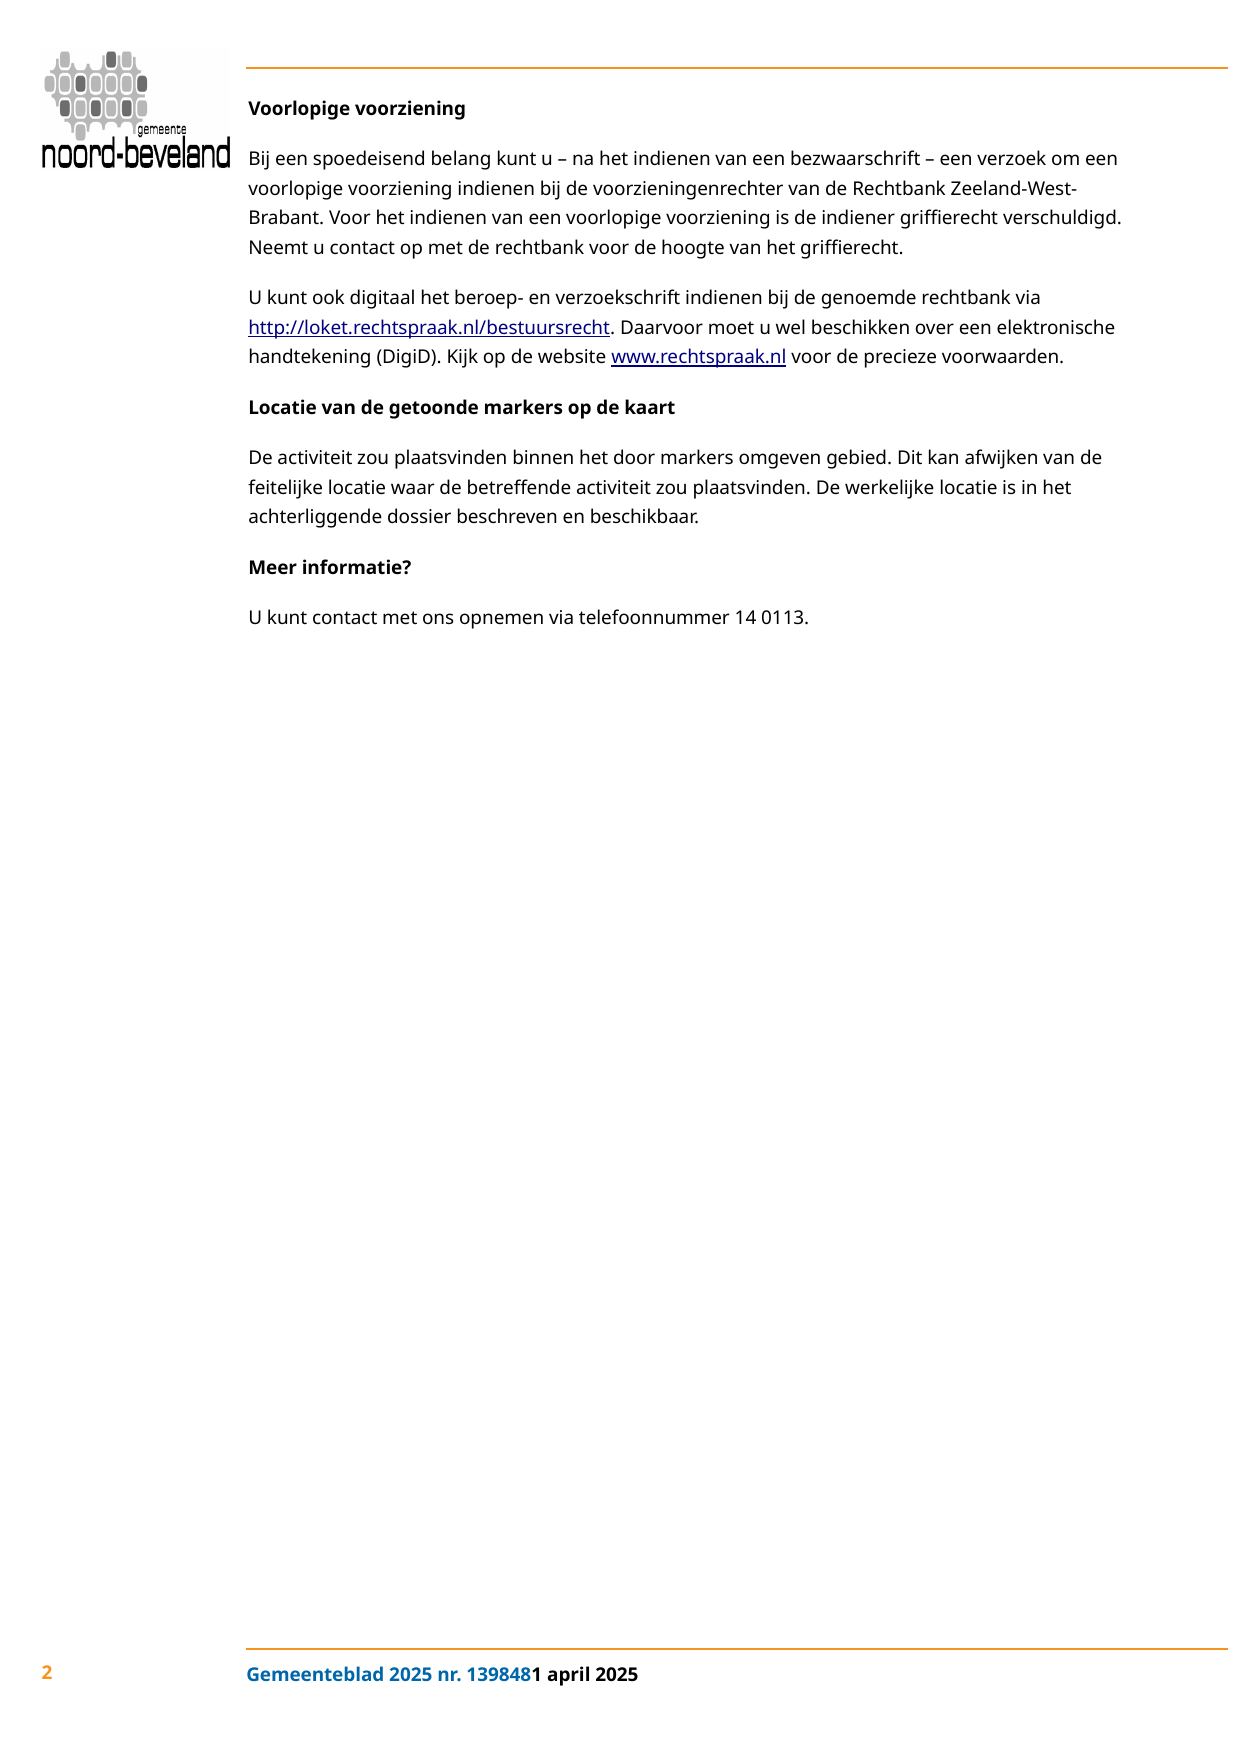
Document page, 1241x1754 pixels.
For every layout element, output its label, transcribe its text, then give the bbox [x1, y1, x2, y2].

text U kunt ook digitaal het beroep- en verzoekschrift indienen bij de genoemde rechtbank via http://loket.rechtspraak.nl/bestuursrecht. Daarvoor moet u wel beschikken over een elektronische handtekening (DigiD). Kijk op de website www.rechtspraak.nl voor de precieze voorwaarden. [248, 284, 1152, 369]
text Voorlopige voorziening [248, 95, 1152, 121]
text Locatie van de getoonde markers op de kaart [248, 394, 1152, 420]
picture [41, 47, 231, 172]
text De activiteit zou plaatsvinden binnen het door markers omgeven gebied. Dit kan afwijken van de feitelijke locatie waar de betreffende activiteit zou plaatsvinden. De werkelijke locatie is in het achterliggende dossier beschreven en beschikbaar. [248, 444, 1152, 529]
text Bij een spoedeisend belang kunt u – na het indienen van een bezwaarschrift – een verzoek om een voorlopige voorziening indienen bij de voorzieningenrechter van de Rechtbank Zeeland-West-Brabant. Voor het indienen van een voorlopige voorziening is de indiener griffierecht verschuldigd. Neemt u contact op met de rechtbank voor de hoogte van het griffierecht. [248, 145, 1152, 260]
text U kunt contact met ons opnemen via telefoonnummer 14 0113. [248, 604, 1152, 630]
text Meer informatie? [248, 554, 1152, 580]
